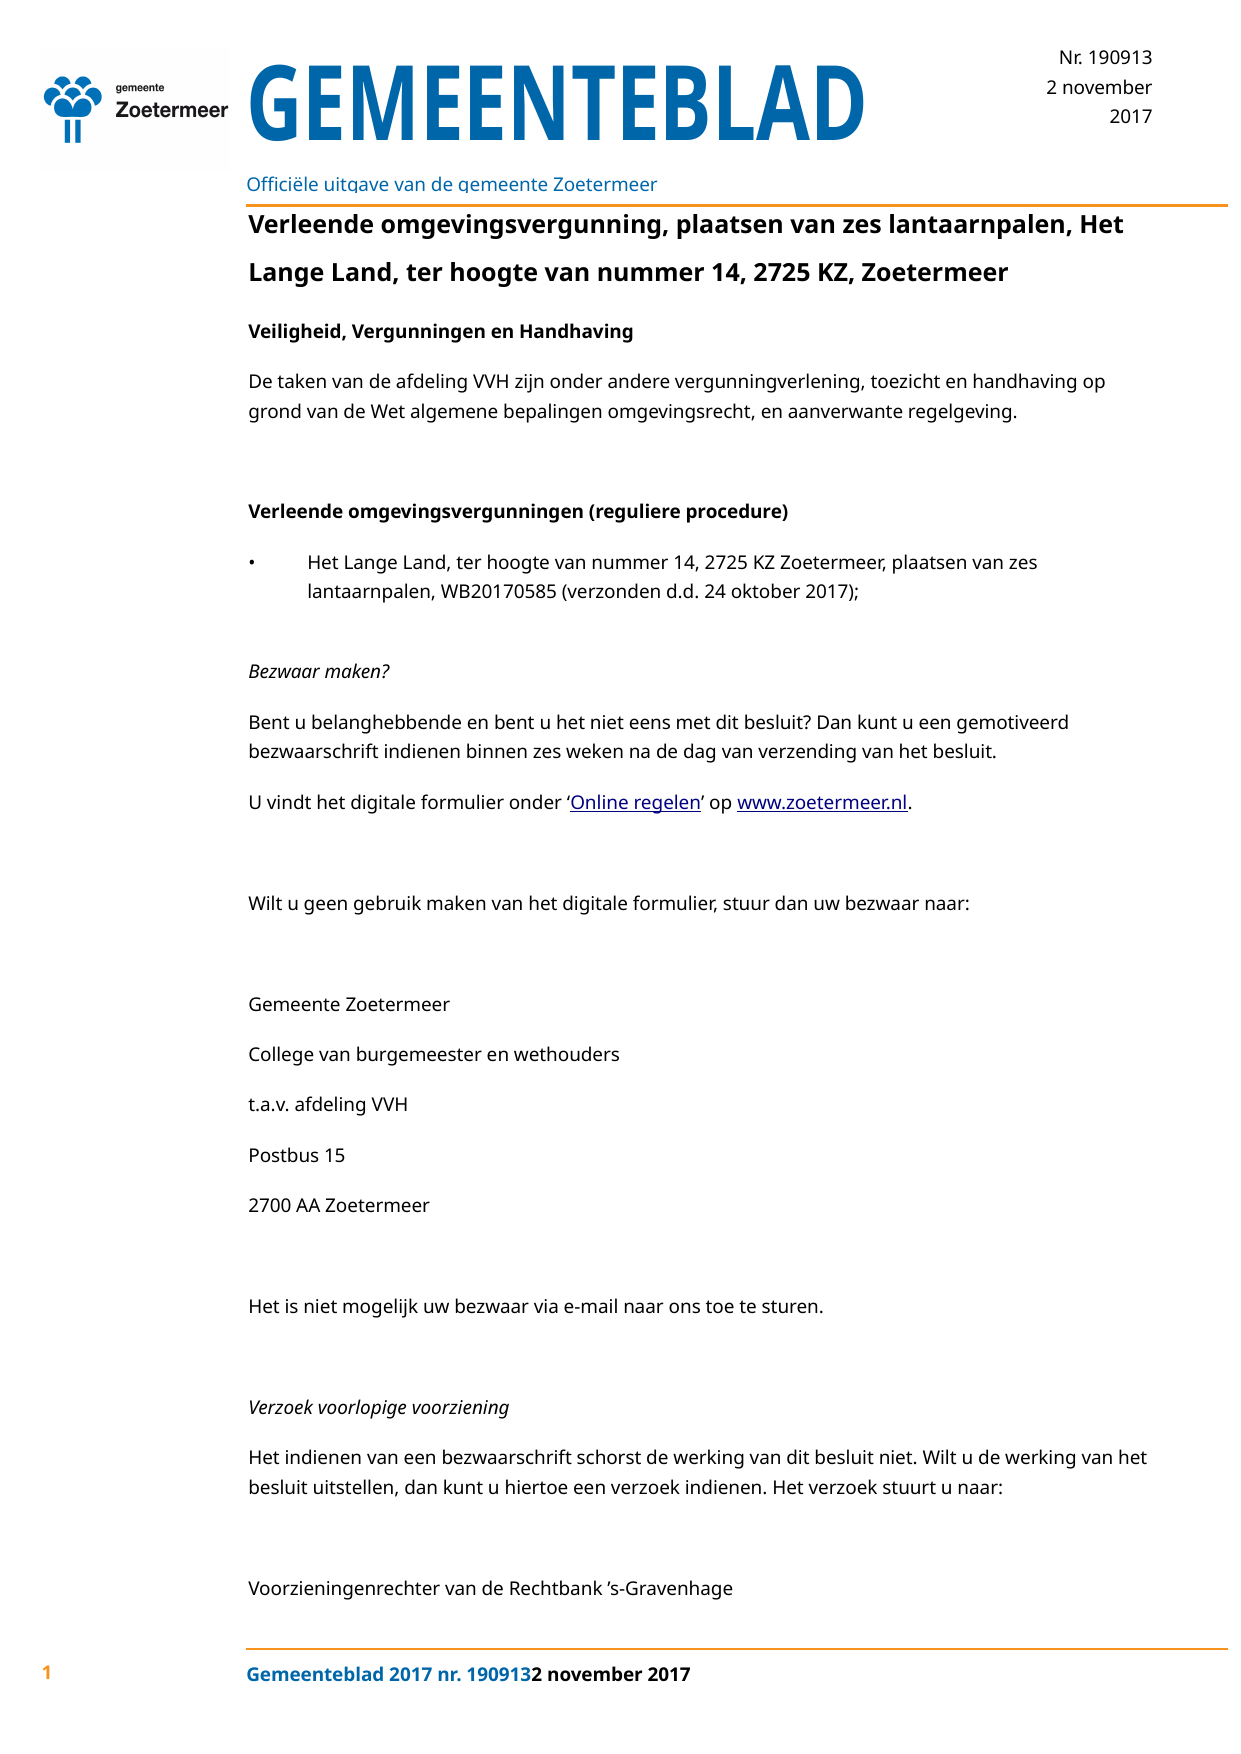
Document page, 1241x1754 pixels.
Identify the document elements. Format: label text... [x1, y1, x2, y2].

text t.a.v. afdeling VVH [248, 1092, 1152, 1117]
text Bent u belanghebbende en bent u het niet eens met dit besluit? Dan kunt u een gemotiveerd bezwaarschrift indienen binnen zes weken na de dag van verzending van het besluit. [248, 709, 1152, 764]
text Veiligheid, Vergunningen en Handhaving [248, 318, 1152, 344]
text Wilt u geen gebruik maken van het digitale formulier, stuur dan uw bezwaar naar: [248, 890, 1152, 916]
text Verleende omgevingsvergunning, plaatsen van zes lantaarnpalen, Het Lange Land, ter hoogte van nummer 14, 2725 KZ, Zoetermeer [248, 207, 1152, 288]
text Postbus 15 [248, 1142, 1152, 1168]
text Het is niet mogelijk uw bezwaar via e-mail naar ons toe te sturen. [248, 1293, 1152, 1319]
text Verleende omgevingsvergunningen (reguliere procedure) [248, 499, 1152, 524]
text De taken van de afdeling VVH zijn onder andere vergunningverlening, toezicht en handhaving op grond van de Wet algemene bepalingen omgevingsrecht, en aanverwante regelgeving. [248, 368, 1152, 424]
list Het Lange Land, ter hoogte van nummer 14, 2725 KZ Zoetermeer, plaatsen van zes lantaarnpalen, WB20170585 (verzonden d.d. 24 oktober 2017); [248, 549, 1152, 604]
picture [41, 47, 231, 172]
text Bezwaar maken? [248, 659, 1152, 684]
text Voorzieningenrechter van de Rechtbank ’s-Gravenhage [248, 1575, 1152, 1601]
text 2700 AA Zoetermeer [248, 1192, 1152, 1218]
text Gemeente Zoetermeer [248, 991, 1152, 1017]
text Verzoek voorlopige voorziening [248, 1394, 1152, 1420]
text College van burgemeester en wethouders [248, 1041, 1152, 1067]
text Het indienen van een bezwaarschrift schorst de werking van dit besluit niet. Wilt u de werking van het besluit uitstellen, dan kunt u hiertoe een verzoek indienen. Het verzoek stuurt u naar: [248, 1444, 1152, 1500]
text U vindt het digitale formulier onder ‘Online regelen’ op www.zoetermeer.nl. [248, 789, 1152, 815]
